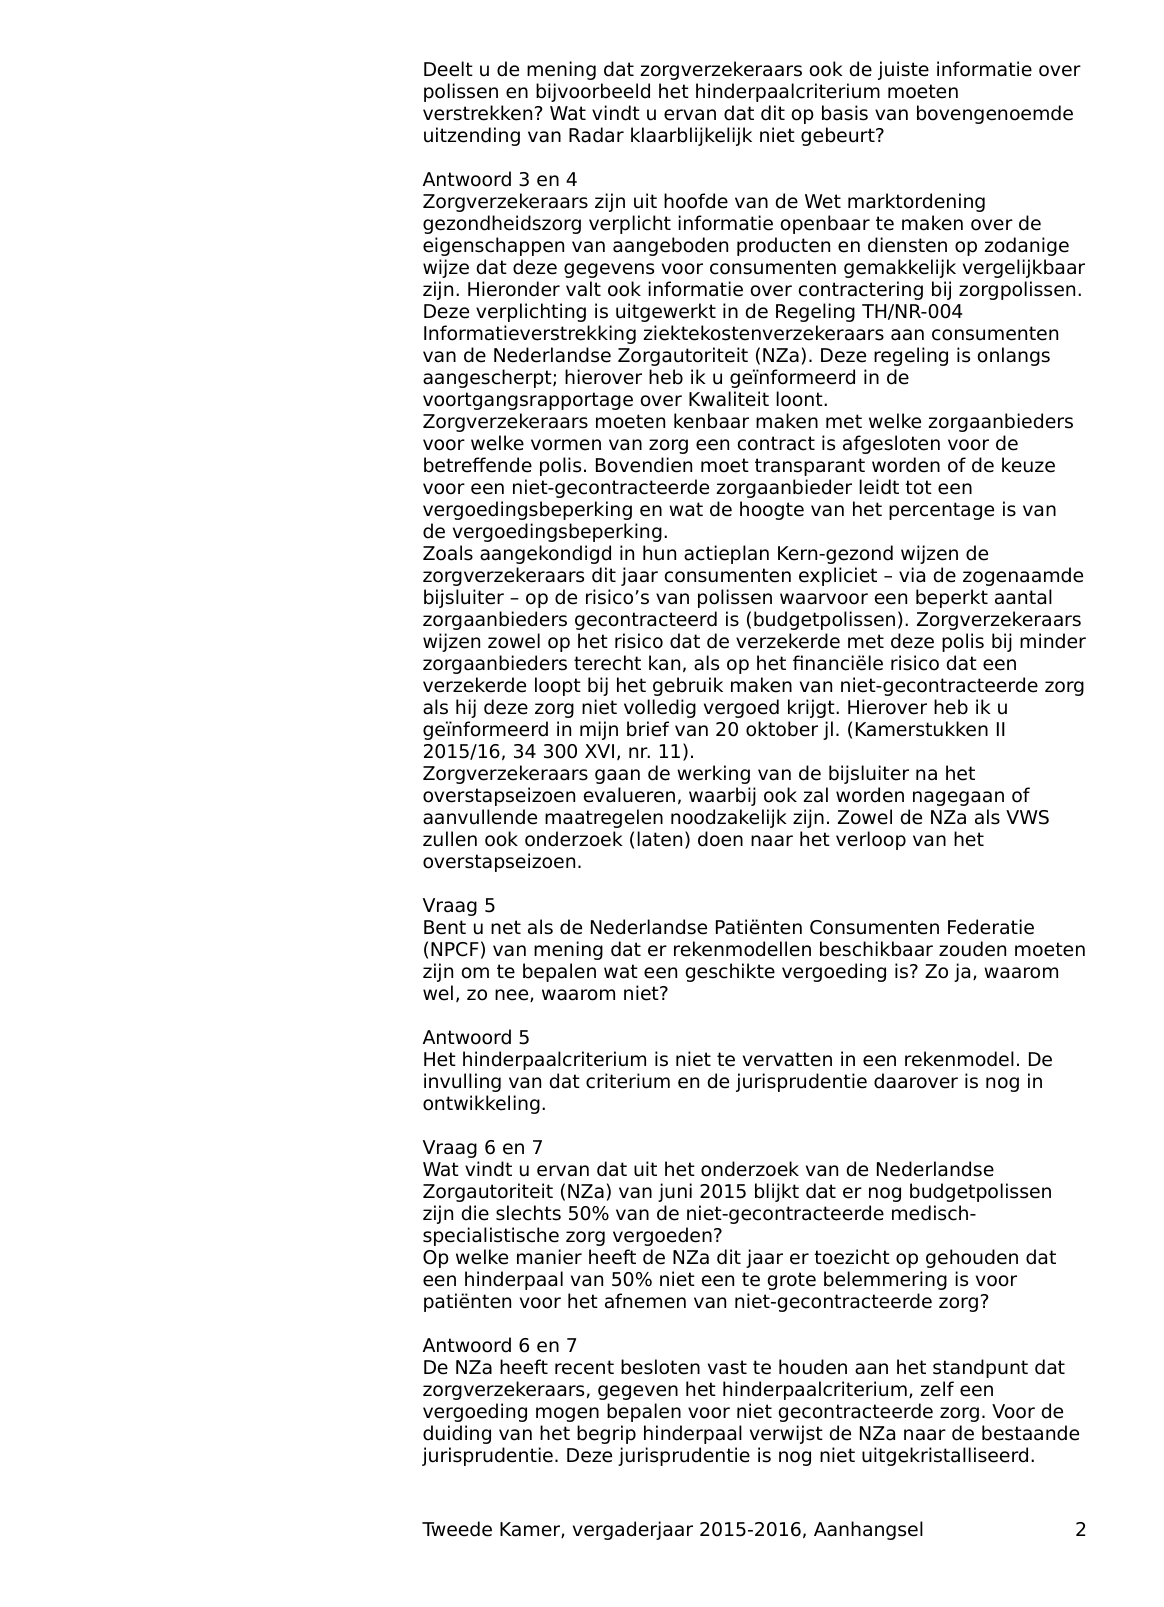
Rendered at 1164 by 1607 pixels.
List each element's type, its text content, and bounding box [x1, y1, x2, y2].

text Bent u net als de Nederlandse Patiënten Consumenten Federatie (NPCF) van mening dat er rekenmodellen beschikbaar zouden moeten zijn om te bepalen wat een geschikte vergoeding is? Zo ja, waarom wel, zo nee, waarom niet? [422, 917, 1087, 1004]
text Zoals aangekondigd in hun actieplan Kern-gezond wijzen de zorgverzekeraars dit jaar consumenten expliciet – via de zogenaamde bijsluiter – op de risico’s van polissen waarvoor een beperkt aantal zorgaanbieders gecontracteerd is (budgetpolissen). Zorgverzekeraars wijzen zowel op het risico dat de verzekerde met deze polis bij minder zorgaanbieders terecht kan, als op het financiële risico dat een verzekerde loopt bij het gebruik maken van niet-gecontracteerde zorg als hij deze zorg niet volledig vergoed krijgt. Hierover heb ik u geïnformeerd in mijn brief van 20 oktober jl. (Kamerstukken II 2015/16, 34 300 XVI, nr. 11). [422, 543, 1087, 763]
text Vraag 5 [422, 895, 1087, 917]
text Vraag 6 en 7 [422, 1137, 1087, 1159]
text Zorgverzekeraars zijn uit hoofde van de Wet marktordening gezondheidszorg verplicht informatie openbaar te maken over de eigenschappen van aangeboden producten en diensten op zodanige wijze dat deze gegevens voor consumenten gemakkelijk vergelijkbaar zijn. Hieronder valt ook informatie over contractering bij zorgpolissen. Deze verplichting is uitgewerkt in de Regeling TH/NR-004 Informatieverstrekking ziektekostenverzekeraars aan consumenten van de Nederlandse Zorgautoriteit (NZa). Deze regeling is onlangs aangescherpt; hierover heb ik u geïnformeerd in de voortgangsrapportage over Kwaliteit loont. [422, 191, 1087, 411]
text Zorgverzekeraars moeten kenbaar maken met welke zorgaanbieders voor welke vormen van zorg een contract is afgesloten voor de betreffende polis. Bovendien moet transparant worden of de keuze voor een niet-gecontracteerde zorgaanbieder leidt tot een vergoedingsbeperking en wat de hoogte van het percentage is van de vergoedingsbeperking. [422, 411, 1087, 543]
text Wat vindt u ervan dat uit het onderzoek van de Nederlandse Zorgautoriteit (NZa) van juni 2015 blijkt dat er nog budgetpolissen zijn die slechts 50% van de niet-gecontracteerde medisch-specialistische zorg vergoeden? [422, 1159, 1087, 1247]
text Deelt u de mening dat zorgverzekeraars ook de juiste informatie over polissen en bijvoorbeeld het hinderpaalcriterium moeten verstrekken? Wat vindt u ervan dat dit op basis van bovengenoemde uitzending van Radar klaarblijkelijk niet gebeurt? [422, 59, 1087, 147]
text Antwoord 6 en 7 [422, 1335, 1087, 1357]
text De NZa heeft recent besloten vast te houden aan het standpunt dat zorgverzekeraars, gegeven het hinderpaalcriterium, zelf een vergoeding mogen bepalen voor niet gecontracteerde zorg. Voor de duiding van het begrip hinderpaal verwijst de NZa naar de bestaande jurisprudentie. Deze jurisprudentie is nog niet uitgekristalliseerd. [422, 1357, 1087, 1467]
text Antwoord 3 en 4 [422, 169, 1087, 191]
text Antwoord 5 [422, 1027, 1087, 1049]
text Het hinderpaalcriterium is niet te vervatten in een rekenmodel. De invulling van dat criterium en de jurisprudentie daarover is nog in ontwikkeling. [422, 1049, 1087, 1115]
text Zorgverzekeraars gaan de werking van de bijsluiter na het overstapseizoen evalueren, waarbij ook zal worden nagegaan of aanvullende maatregelen noodzakelijk zijn. Zowel de NZa als VWS zullen ook onderzoek (laten) doen naar het verloop van het overstapseizoen. [422, 763, 1087, 872]
text Op welke manier heeft de NZa dit jaar er toezicht op gehouden dat een hinderpaal van 50% niet een te grote belemmering is voor patiënten voor het afnemen van niet-gecontracteerde zorg? [422, 1247, 1087, 1313]
